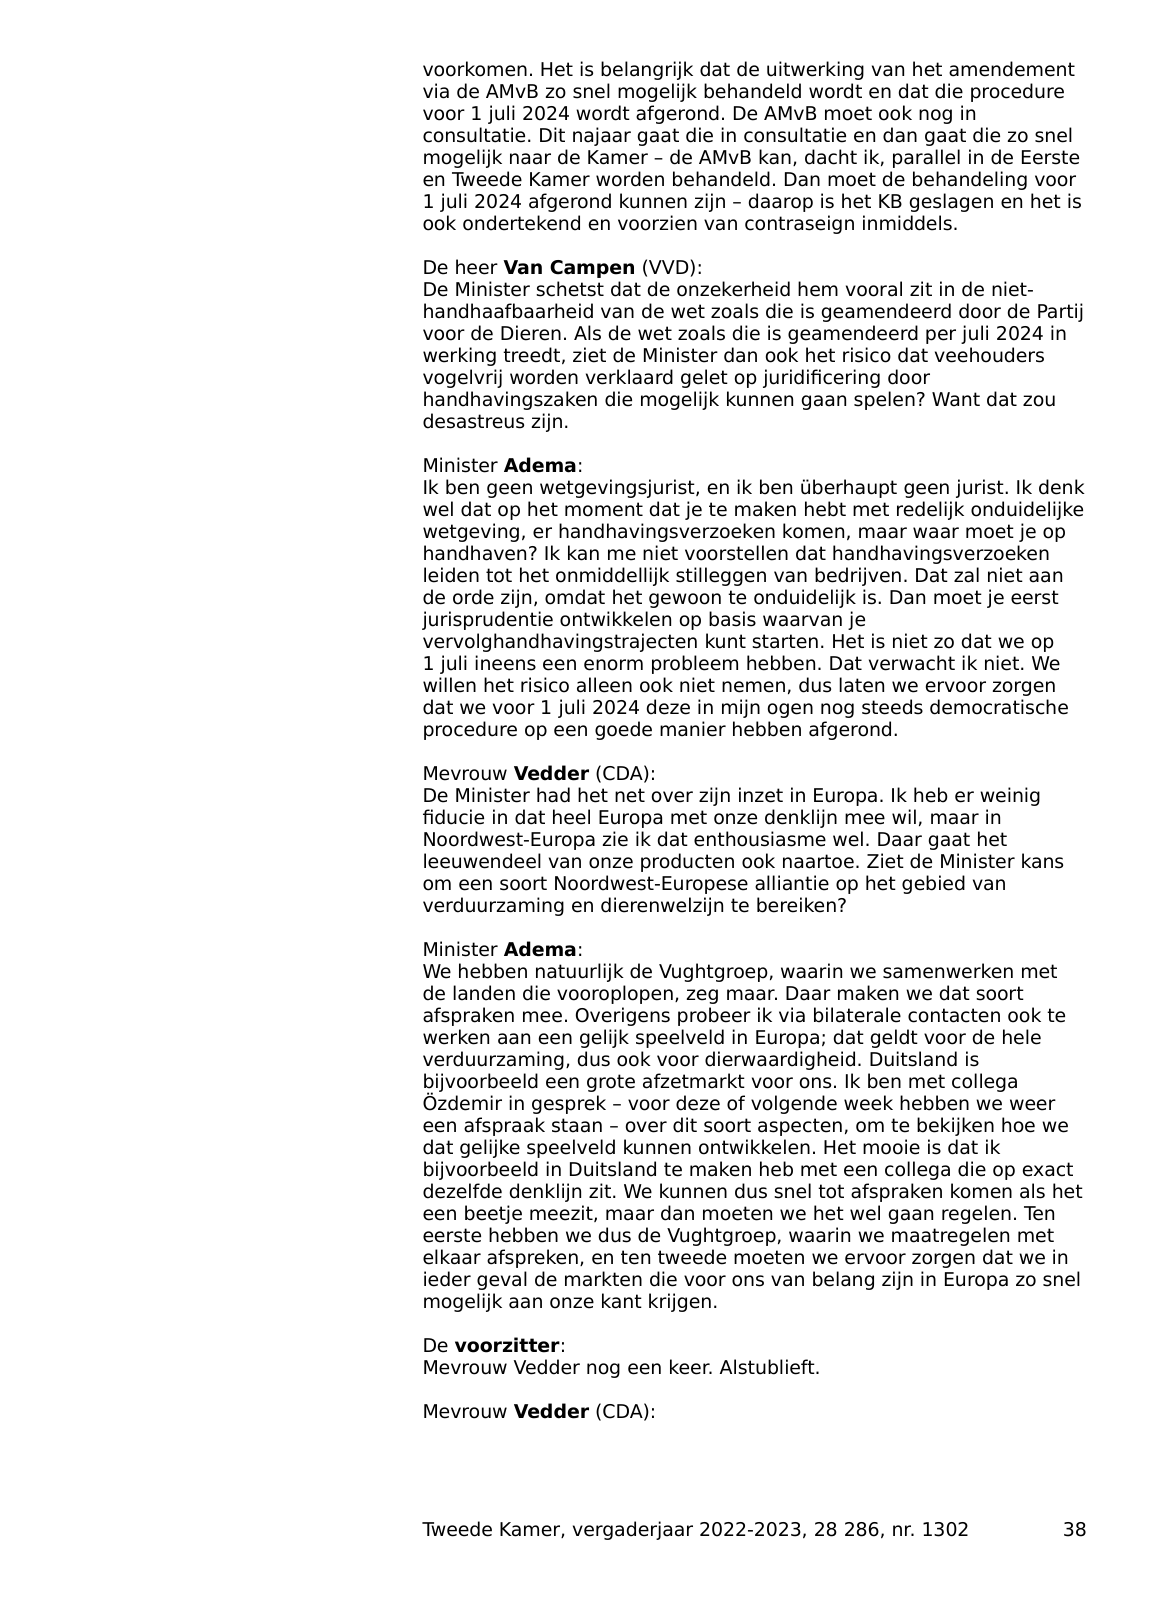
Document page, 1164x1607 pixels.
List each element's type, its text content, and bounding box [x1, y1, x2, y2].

text voorkomen. Het is belangrijk dat de uitwerking van het amendement via de AMvB zo snel mogelijk behandeld wordt en dat die procedure voor 1 juli 2024 wordt afgerond. De AMvB moet ook nog in consultatie. Dit najaar gaat die in consultatie en dan gaat die zo snel mogelijk naar de Kamer – de AMvB kan, dacht ik, parallel in de Eerste en Tweede Kamer worden behandeld. Dan moet de behandeling voor 1 juli 2024 afgerond kunnen zijn – daarop is het KB geslagen en het is ook ondertekend en voorzien van contraseign inmiddels. [422, 59, 1087, 235]
text We hebben natuurlijk de Vughtgroep, waarin we samenwerken met de landen die vooroplopen, zeg maar. Daar maken we dat soort afspraken mee. Overigens probeer ik via bilaterale contacten ook te werken aan een gelijk speelveld in Europa; dat geldt voor de hele verduurzaming, dus ook voor dierwaardigheid. Duitsland is bijvoorbeeld een grote afzetmarkt voor ons. Ik ben met collega Özdemir in gesprek – voor deze of volgende week hebben we weer een afspraak staan – over dit soort aspecten, om te bekijken hoe we dat gelijke speelveld kunnen ontwikkelen. Het mooie is dat ik bijvoorbeeld in Duitsland te maken heb met een collega die op exact dezelfde denklijn zit. We kunnen dus snel tot afspraken komen als het een beetje meezit, maar dan moeten we het wel gaan regelen. Ten eerste hebben we dus de Vughtgroep, waarin we maatregelen met elkaar afspreken, en ten tweede moeten we ervoor zorgen dat we in ieder geval de markten die voor ons van belang zijn in Europa zo snel mogelijk aan onze kant krijgen. [422, 961, 1087, 1313]
text De Minister had het net over zijn inzet in Europa. Ik heb er weinig fiducie in dat heel Europa met onze denklijn mee wil, maar in Noordwest-Europa zie ik dat enthousiasme wel. Daar gaat het leeuwendeel van onze producten ook naartoe. Ziet de Minister kans om een soort Noordwest-Europese alliantie op het gebied van verduurzaming en dierenwelzijn te bereiken? [422, 785, 1087, 917]
text Mevrouw Vedder (CDA): [422, 1401, 1087, 1423]
text Mevrouw Vedder (CDA): [422, 763, 1087, 785]
text Ik ben geen wetgevingsjurist, en ik ben überhaupt geen jurist. Ik denk wel dat op het moment dat je te maken hebt met redelijk onduidelijke wetgeving, er handhavingsverzoeken komen, maar waar moet je op handhaven? Ik kan me niet voorstellen dat handhavingsverzoeken leiden tot het onmiddellijk stilleggen van bedrijven. Dat zal niet aan de orde zijn, omdat het gewoon te onduidelijk is. Dan moet je eerst jurisprudentie ontwikkelen op basis waarvan je vervolghandhavingstrajecten kunt starten. Het is niet zo dat we op 1 juli ineens een enorm probleem hebben. Dat verwacht ik niet. We willen het risico alleen ook niet nemen, dus laten we ervoor zorgen dat we voor 1 juli 2024 deze in mijn ogen nog steeds democratische procedure op een goede manier hebben afgerond. [422, 477, 1087, 741]
text De Minister schetst dat de onzekerheid hem vooral zit in de niet-handhaafbaarheid van de wet zoals die is geamendeerd door de Partij voor de Dieren. Als de wet zoals die is geamendeerd per juli 2024 in werking treedt, ziet de Minister dan ook het risico dat veehouders vogelvrij worden verklaard gelet op juridificering door handhavingszaken die mogelijk kunnen gaan spelen? Want dat zou desastreus zijn. [422, 279, 1087, 433]
text De heer Van Campen (VVD): [422, 257, 1087, 279]
text Mevrouw Vedder nog een keer. Alstublieft. [422, 1357, 1087, 1379]
text Minister Adema: [422, 455, 1087, 477]
text Minister Adema: [422, 939, 1087, 961]
text De voorzitter: [422, 1335, 1087, 1357]
